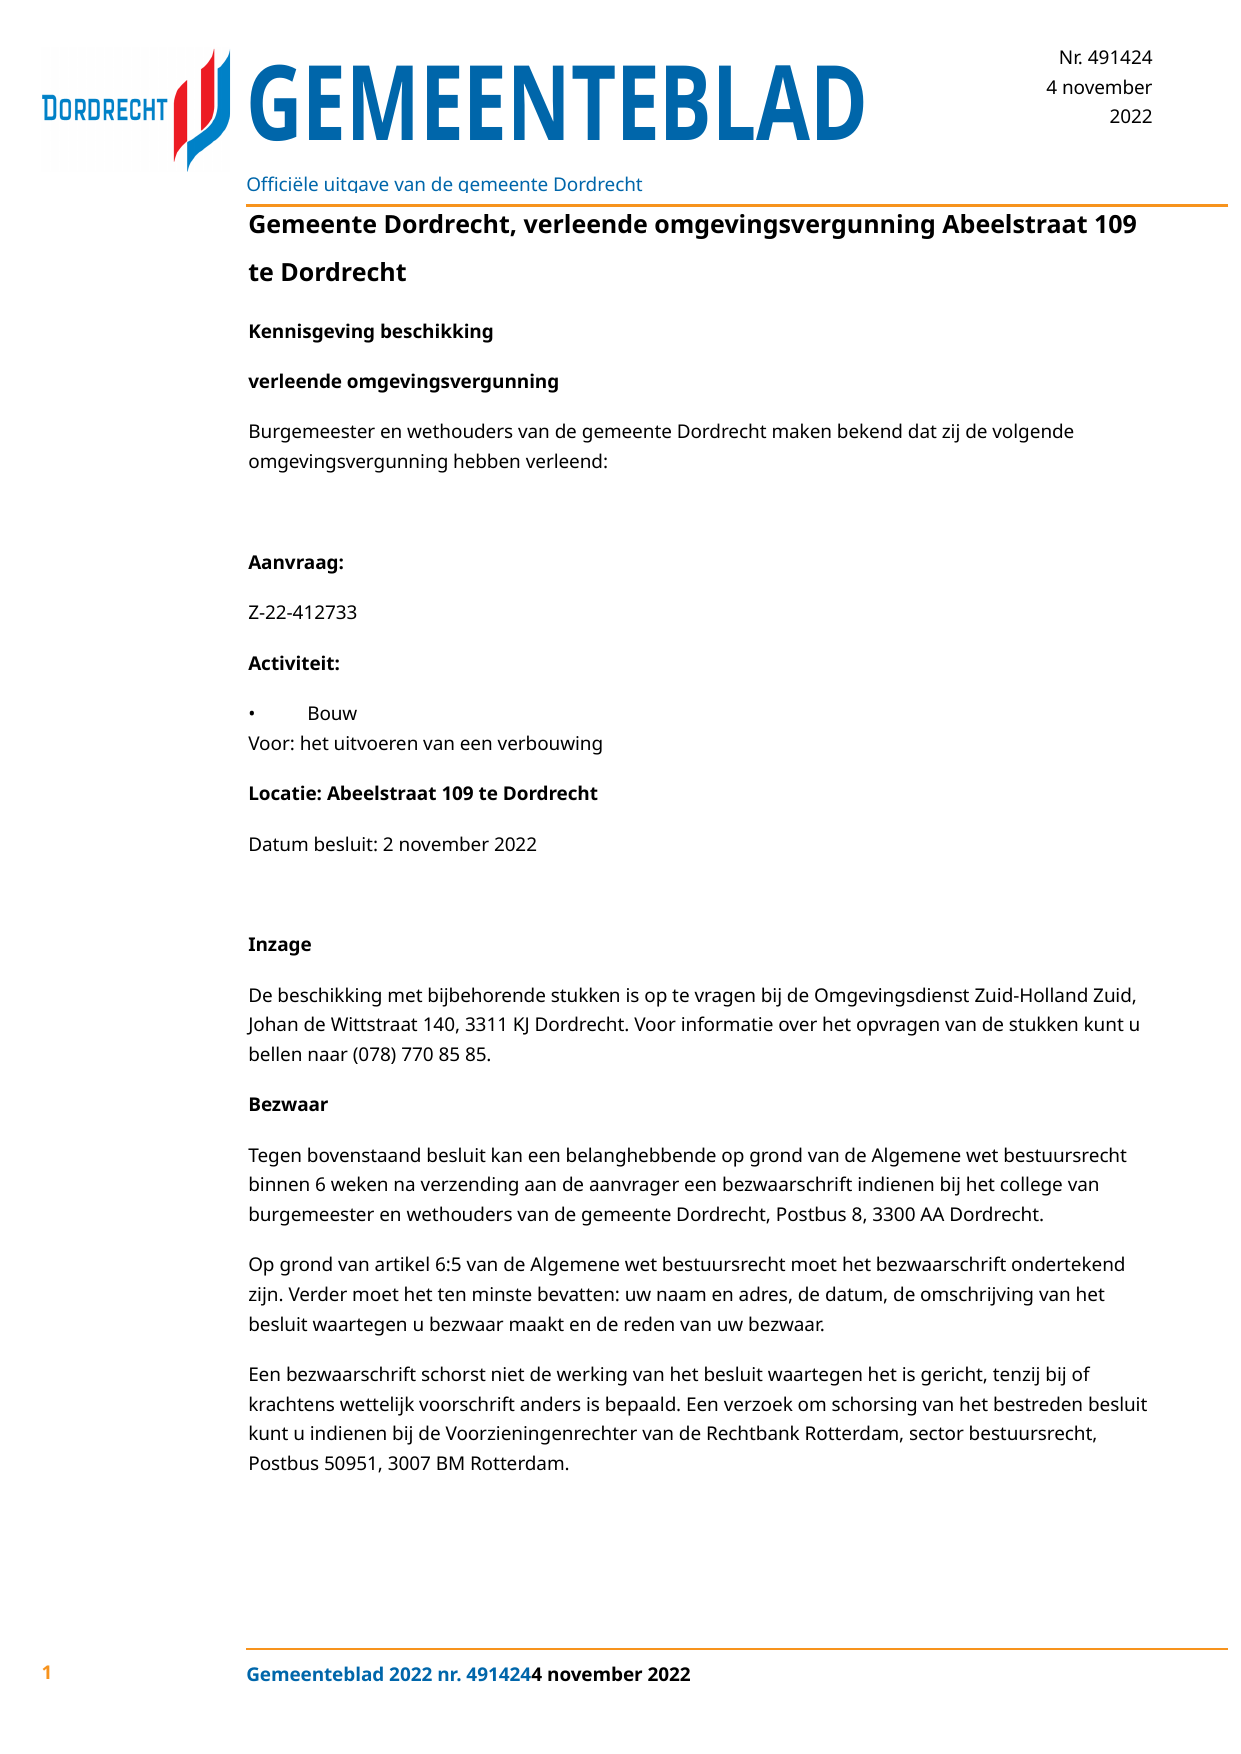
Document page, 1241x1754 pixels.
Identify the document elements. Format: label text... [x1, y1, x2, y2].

text Gemeente Dordrecht, verleende omgevingsvergunning Abeelstraat 109 te Dordrecht [248, 207, 1152, 288]
text Activiteit: [248, 650, 1152, 676]
text Locatie: Abeelstraat 109 te Dordrecht [248, 780, 1152, 806]
list Bouw [248, 700, 1152, 726]
text Z-22-412733 [248, 599, 1152, 625]
text Aanvraag: [248, 549, 1152, 575]
text Datum besluit: 2 november 2022 [248, 831, 1152, 857]
picture [41, 47, 231, 172]
text verleende omgevingsvergunning [248, 368, 1152, 394]
text Inzage [248, 932, 1152, 957]
text De beschikking met bijbehorende stukken is op te vragen bij de Omgevingsdienst Zuid-Holland Zuid, Johan de Wittstraat 140, 3311 KJ Dordrecht. Voor informatie over het opvragen van de stukken kunt u bellen naar (078) 770 85 85. [248, 982, 1152, 1067]
text Tegen bovenstaand besluit kan een belanghebbende op grond van de Algemene wet bestuursrecht binnen 6 weken na verzending aan de aanvrager een bezwaarschrift indienen bij het college van burgemeester en wethouders van de gemeente Dordrecht, Postbus 8, 3300 AA Dordrecht. [248, 1142, 1152, 1227]
text Op grond van artikel 6:5 van de Algemene wet bestuursrecht moet het bezwaarschrift ondertekend zijn. Verder moet het ten minste bevatten: uw naam en adres, de datum, de omschrijving van het besluit waartegen u bezwaar maakt en de reden van uw bezwaar. [248, 1252, 1152, 1337]
text Een bezwaarschrift schorst niet de werking van het besluit waartegen het is gericht, tenzij bij of krachtens wettelijk voorschrift anders is bepaald. Een verzoek om schorsing van het bestreden besluit kunt u indienen bij de Voorzieningenrechter van de Rechtbank Rotterdam, sector bestuursrecht, Postbus 50951, 3007 BM Rotterdam. [248, 1361, 1152, 1476]
text Kennisgeving beschikking [248, 318, 1152, 344]
text Voor: het uitvoeren van een verbouwing [248, 730, 1152, 756]
text Burgemeester en wethouders van de gemeente Dordrecht maken bekend dat zij de volgende omgevingsvergunning hebben verleend: [248, 419, 1152, 474]
text Bezwaar [248, 1092, 1152, 1117]
